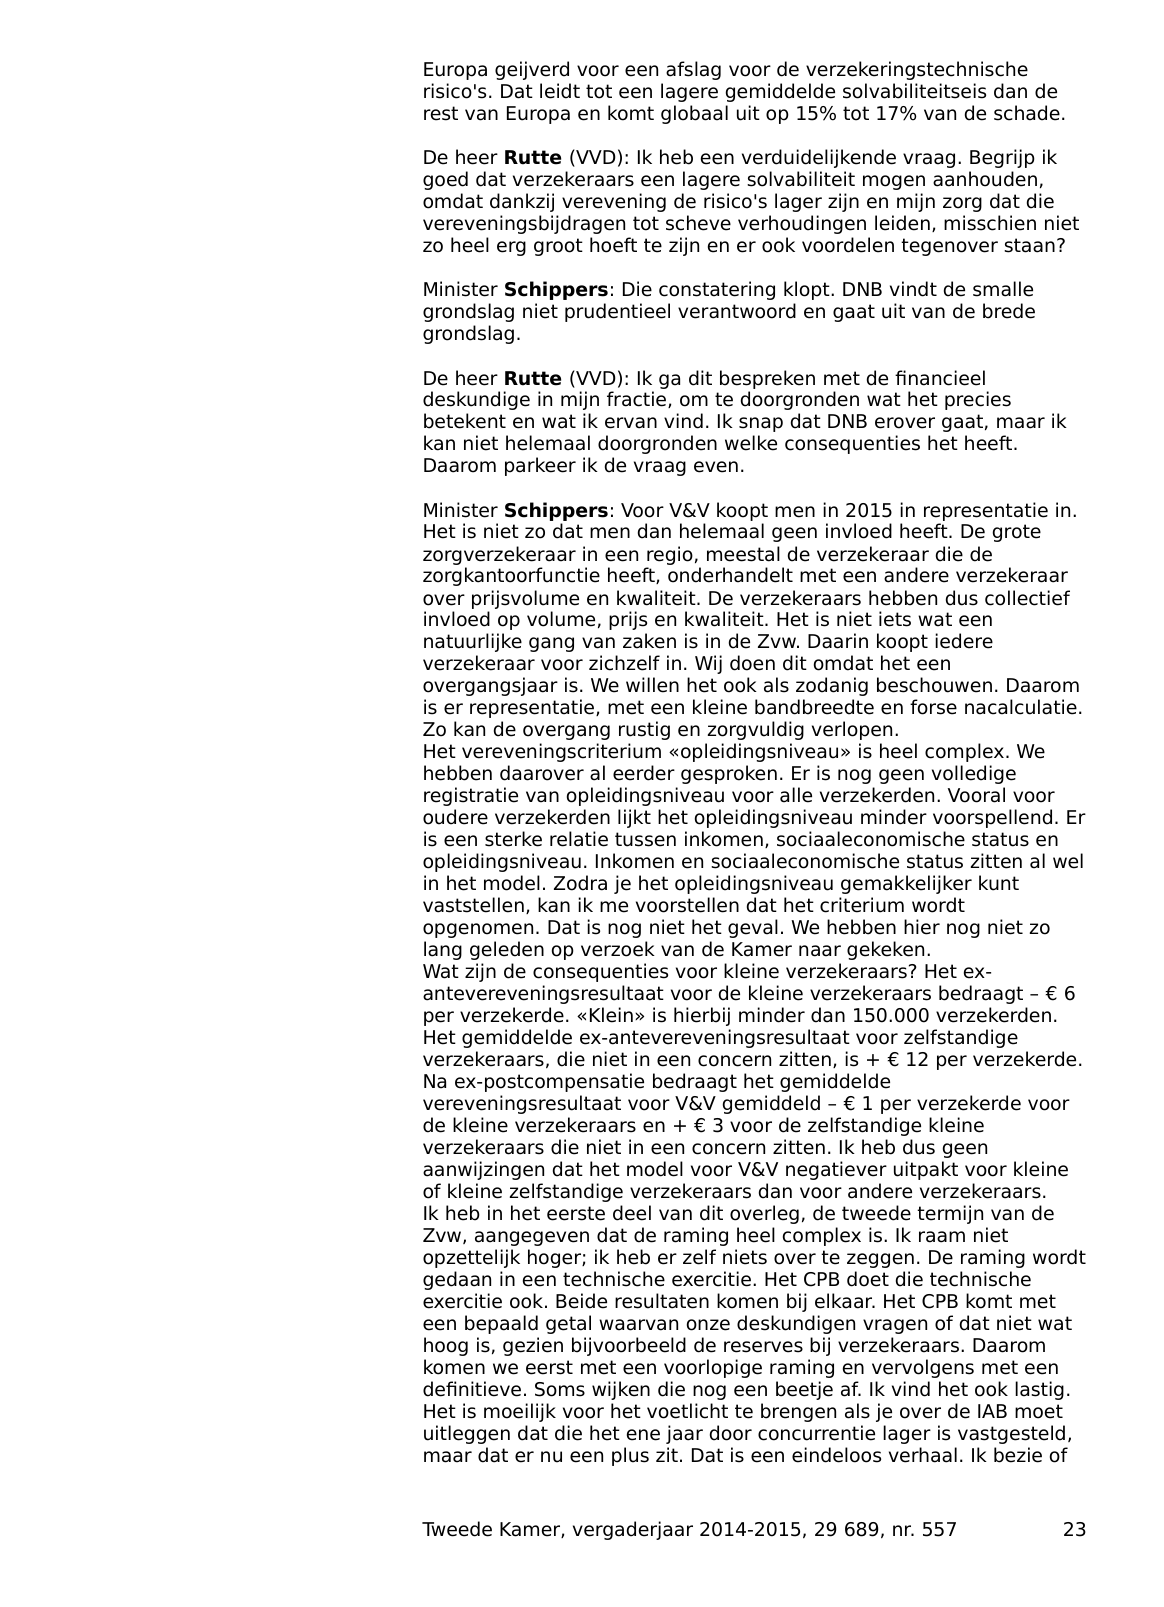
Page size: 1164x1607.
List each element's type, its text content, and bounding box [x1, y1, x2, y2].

text Minister Schippers: Voor V&V koopt men in 2015 in representatie in. Het is niet zo dat men dan helemaal geen invloed heeft. De grote zorgverzekeraar in een regio, meestal de verzekeraar die de zorgkantoorfunctie heeft, onderhandelt met een andere verzekeraar over prijsvolume en kwaliteit. De verzekeraars hebben dus collectief invloed op volume, prijs en kwaliteit. Het is niet iets wat een natuurlijke gang van zaken is in de Zvw. Daarin koopt iedere verzekeraar voor zichzelf in. Wij doen dit omdat het een overgangsjaar is. We willen het ook als zodanig beschouwen. Daarom is er representatie, met een kleine bandbreedte en forse nacalculatie. Zo kan de overgang rustig en zorgvuldig verlopen. [422, 499, 1087, 741]
text De heer Rutte (VVD): Ik ga dit bespreken met de financieel deskundige in mijn fractie, om te doorgronden wat het precies betekent en wat ik ervan vind. Ik snap dat DNB erover gaat, maar ik kan niet helemaal doorgronden welke consequenties het heeft. Daarom parkeer ik de vraag even. [422, 367, 1087, 477]
text De heer Rutte (VVD): Ik heb een verduidelijkende vraag. Begrijp ik goed dat verzekeraars een lagere solvabiliteit mogen aanhouden, omdat dankzij verevening de risico's lager zijn en mijn zorg dat die vereveningsbijdragen tot scheve verhoudingen leiden, misschien niet zo heel erg groot hoeft te zijn en er ook voordelen tegenover staan? [422, 147, 1087, 257]
text Het vereveningscriterium «opleidingsniveau» is heel complex. We hebben daarover al eerder gesproken. Er is nog geen volledige registratie van opleidingsniveau voor alle verzekerden. Vooral voor oudere verzekerden lijkt het opleidingsniveau minder voorspellend. Er is een sterke relatie tussen inkomen, sociaaleconomische status en opleidingsniveau. Inkomen en sociaaleconomische status zitten al wel in het model. Zodra je het opleidingsniveau gemakkelijker kunt vaststellen, kan ik me voorstellen dat het criterium wordt opgenomen. Dat is nog niet het geval. We hebben hier nog niet zo lang geleden op verzoek van de Kamer naar gekeken. [422, 741, 1087, 961]
text Wat zijn de consequenties voor kleine verzekeraars? Het ex-antevereveningsresultaat voor de kleine verzekeraars bedraagt – € 6 per verzekerde. «Klein» is hierbij minder dan 150.000 verzekerden. Het gemiddelde ex-antevereveningsresultaat voor zelfstandige verzekeraars, die niet in een concern zitten, is + € 12 per verzekerde. Na ex-postcompensatie bedraagt het gemiddelde vereveningsresultaat voor V&V gemiddeld – € 1 per verzekerde voor de kleine verzekeraars en + € 3 voor de zelfstandige kleine verzekeraars die niet in een concern zitten. Ik heb dus geen aanwijzingen dat het model voor V&V negatiever uitpakt voor kleine of kleine zelfstandige verzekeraars dan voor andere verzekeraars. [422, 961, 1087, 1203]
text Ik heb in het eerste deel van dit overleg, de tweede termijn van de Zvw, aangegeven dat de raming heel complex is. Ik raam niet opzettelijk hoger; ik heb er zelf niets over te zeggen. De raming wordt gedaan in een technische exercitie. Het CPB doet die technische exercitie ook. Beide resultaten komen bij elkaar. Het CPB komt met een bepaald getal waarvan onze deskundigen vragen of dat niet wat hoog is, gezien bijvoorbeeld de reserves bij verzekeraars. Daarom komen we eerst met een voorlopige raming en vervolgens met een definitieve. Soms wijken die nog een beetje af. Ik vind het ook lastig. Het is moeilijk voor het voetlicht te brengen als je over de IAB moet uitleggen dat die het ene jaar door concurrentie lager is vastgesteld, maar dat er nu een plus zit. Dat is een eindeloos verhaal. Ik bezie of [422, 1203, 1087, 1467]
text Minister Schippers: Die constatering klopt. DNB vindt de smalle grondslag niet prudentieel verantwoord en gaat uit van de brede grondslag. [422, 279, 1087, 345]
text Europa geijverd voor een afslag voor de verzekeringstechnische risico's. Dat leidt tot een lagere gemiddelde solvabiliteitseis dan de rest van Europa en komt globaal uit op 15% tot 17% van de schade. [422, 59, 1087, 125]
